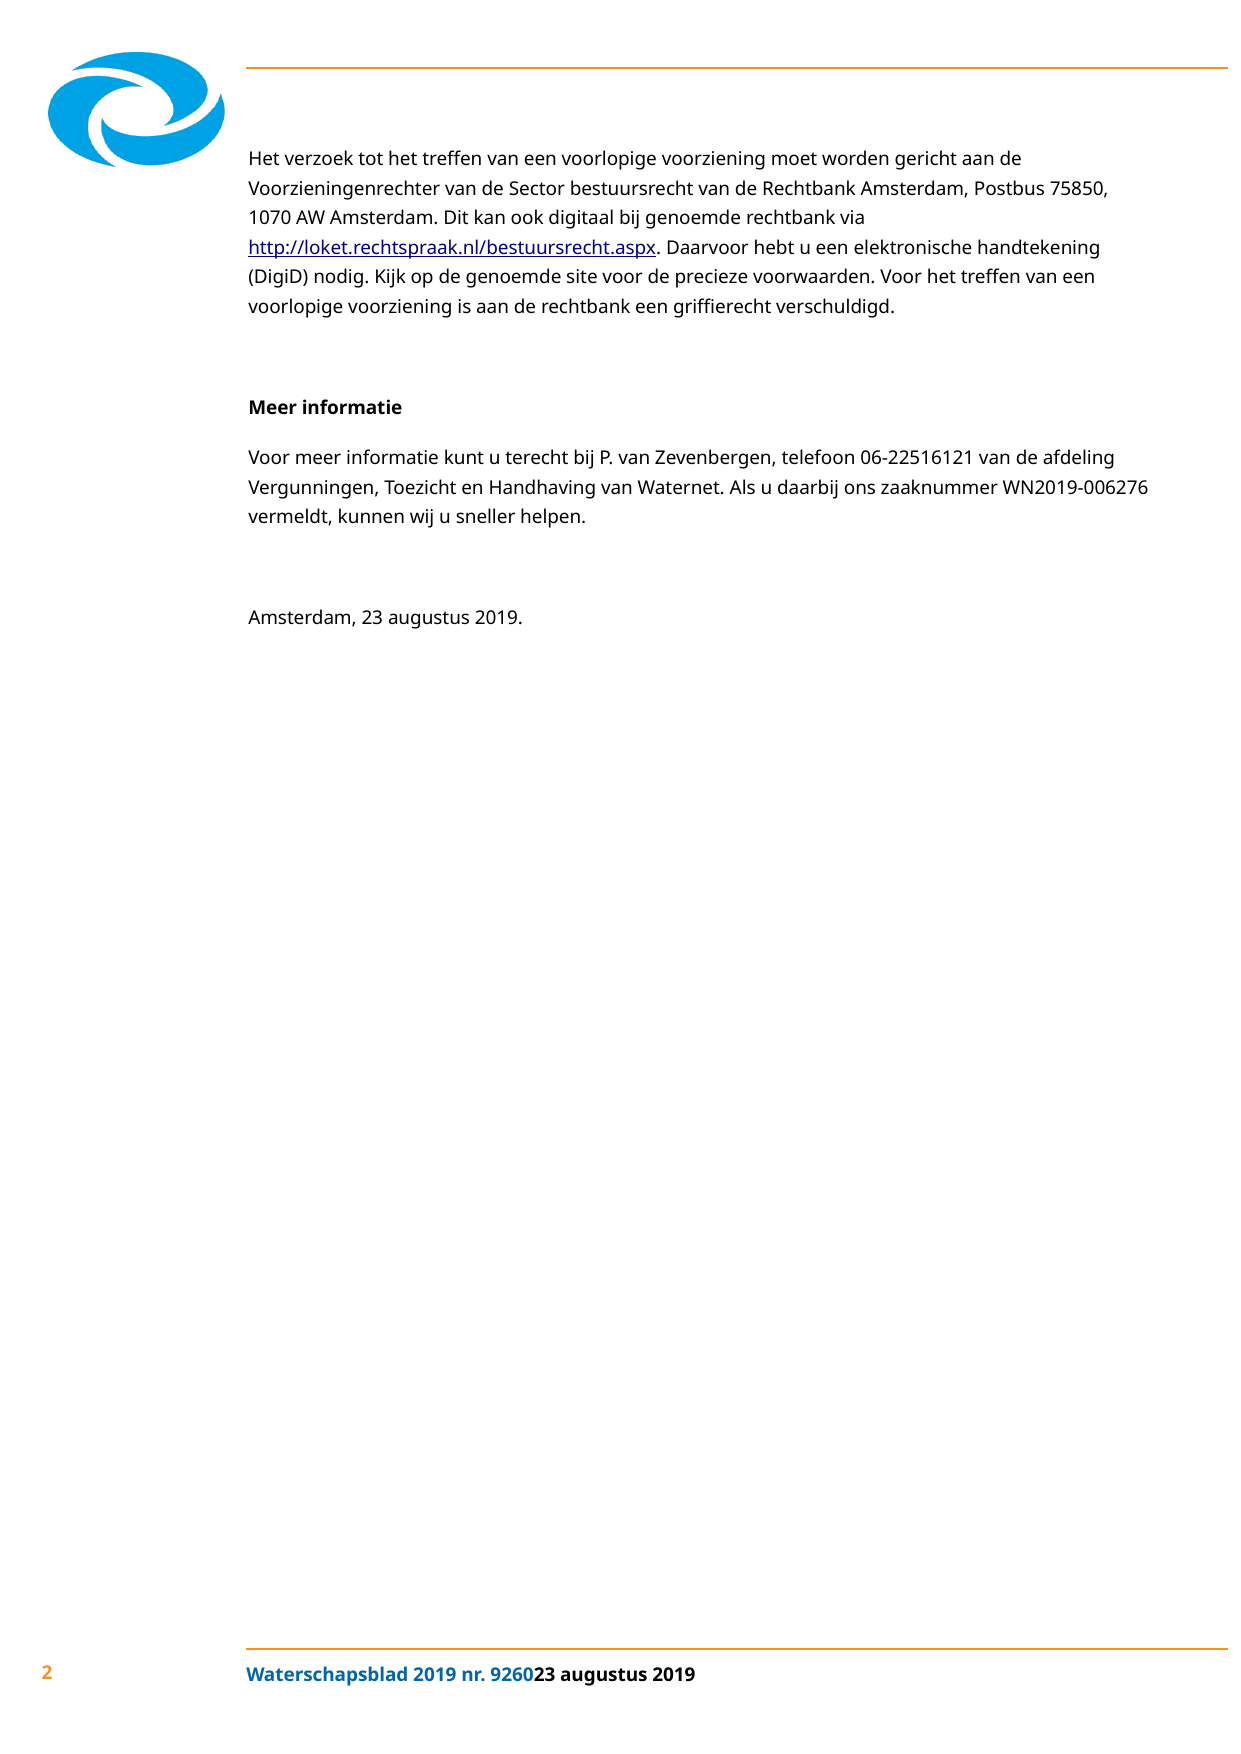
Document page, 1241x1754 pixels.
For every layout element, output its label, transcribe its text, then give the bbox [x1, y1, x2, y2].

picture [41, 47, 231, 172]
text Voor meer informatie kunt u terecht bij P. van Zevenbergen, telefoon 06-22516121 van de afdeling Vergunningen, Toezicht en Handhaving van Waternet. Als u daarbij ons zaaknummer WN2019-006276 vermeldt, kunnen wij u sneller helpen. [248, 444, 1152, 529]
text Amsterdam, 23 augustus 2019. [248, 604, 1152, 630]
text Meer informatie [248, 394, 1152, 420]
text Het verzoek tot het treffen van een voorlopige voorziening moet worden gericht aan de Voorzieningenrechter van de Sector bestuursrecht van de Rechtbank Amsterdam, Postbus 75850, 1070 AW Amsterdam. Dit kan ook digitaal bij genoemde rechtbank via http://loket.rechtspraak.nl/bestuursrecht.aspx. Daarvoor hebt u een elektronische handtekening (DigiD) nodig. Kijk op de genoemde site voor de precieze voorwaarden. Voor het treffen van een voorlopige voorziening is aan de rechtbank een griffierecht verschuldigd. [248, 145, 1152, 319]
